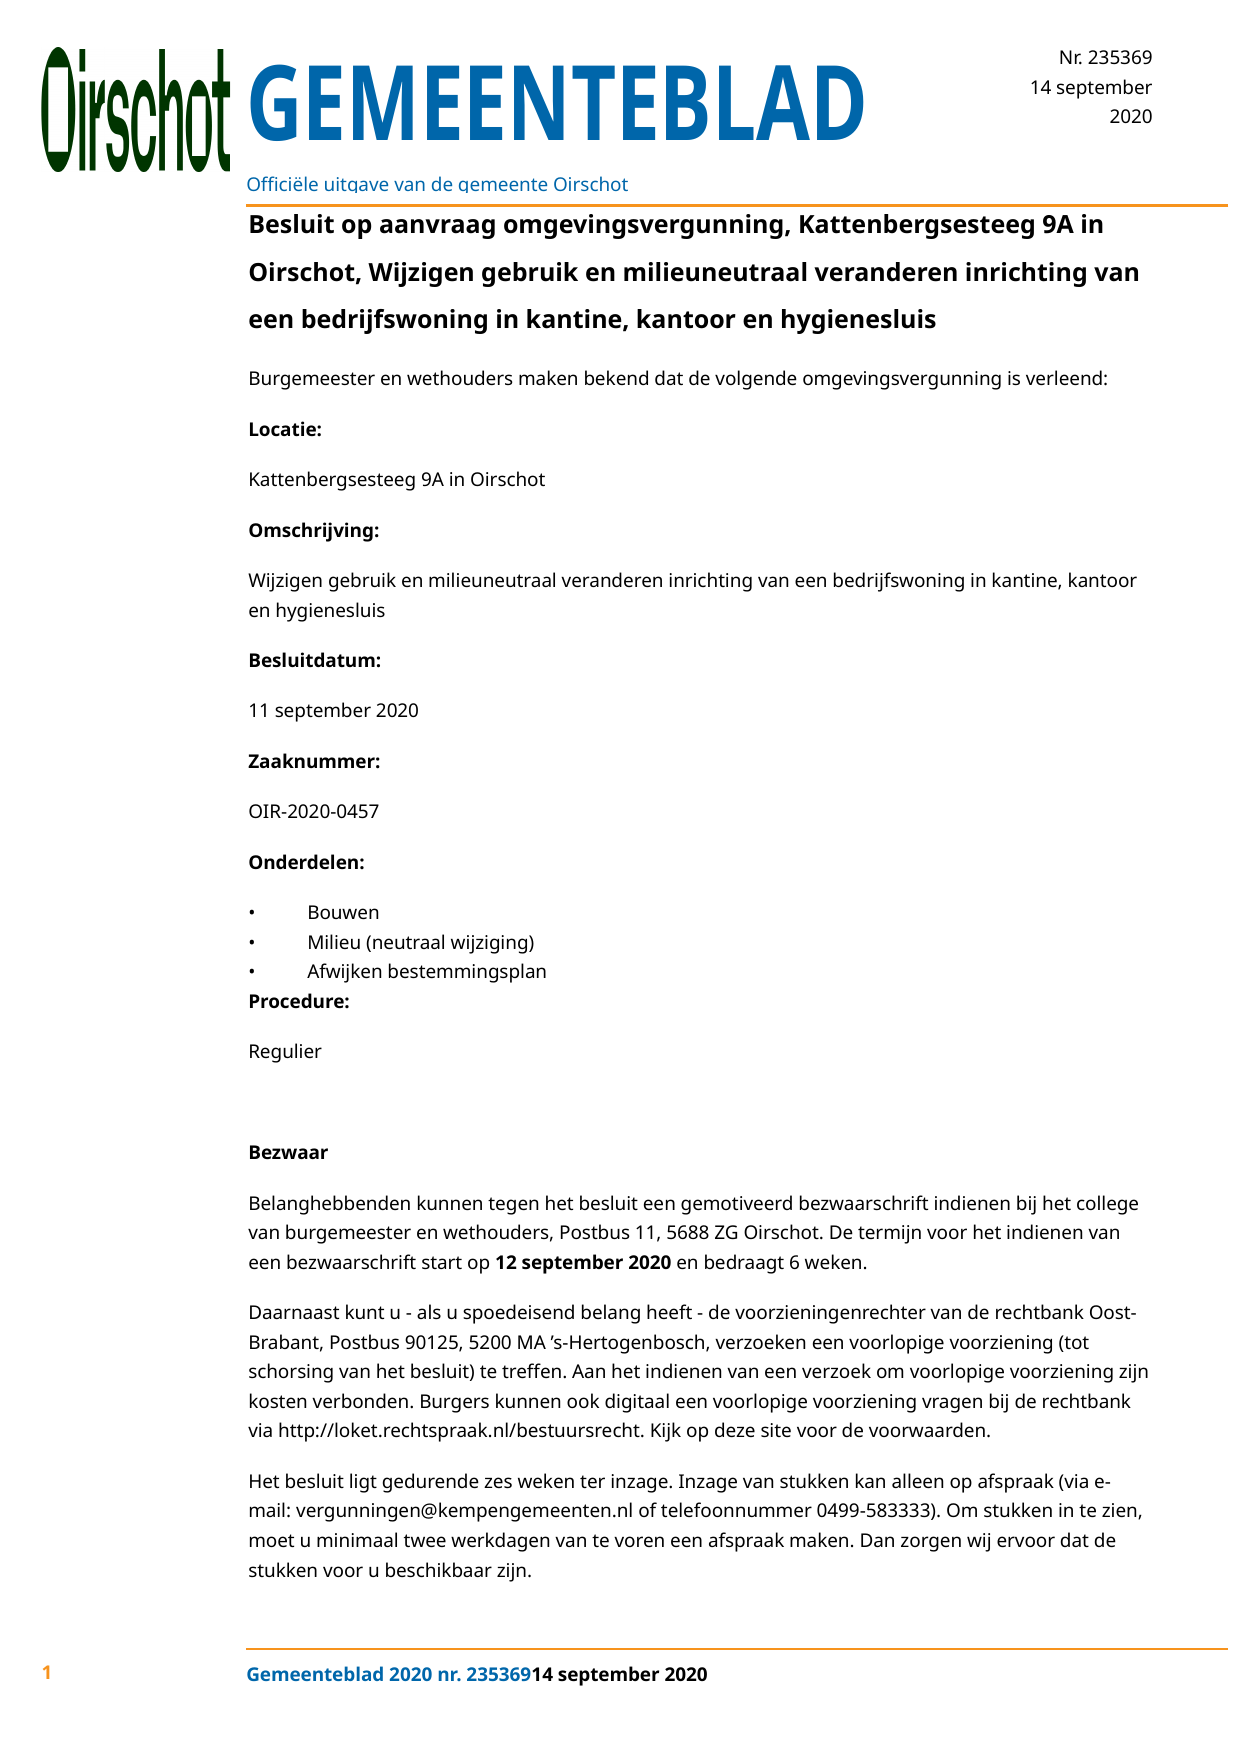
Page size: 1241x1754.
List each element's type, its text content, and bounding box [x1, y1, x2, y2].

list Milieu (neutraal wijziging) [248, 929, 1152, 954]
text Burgemeester en wethouders maken bekend dat de volgende omgevingsvergunning is verleend: [248, 366, 1152, 391]
text Procedure: [248, 988, 1152, 1014]
text Daarnaast kunt u - als u spoedeisend belang heeft - de voorzieningenrechter van de rechtbank Oost-Brabant, Postbus 90125, 5200 MA ’s-Hertogenbosch, verzoeken een voorlopige voorziening (tot schorsing van het besluit) te treffen. Aan het indienen van een verzoek om voorlopige voorziening zijn kosten verbonden. Burgers kunnen ook digitaal een voorlopige voorziening vragen bij de rechtbank via http://loket.rechtspraak.nl/bestuursrecht. Kijk op deze site voor de voorwaarden. [248, 1299, 1152, 1443]
text Locatie: [248, 416, 1152, 442]
text Wijzigen gebruik en milieuneutraal veranderen inrichting van een bedrijfswoning in kantine, kantoor en hygienesluis [248, 567, 1152, 622]
text Belanghebbenden kunnen tegen het besluit een gemotiveerd bezwaarschrift indienen bij het college van burgemeester en wethouders, Postbus 11, 5688 ZG Oirschot. De termijn voor het indienen van een bezwaarschrift start op 12 september 2020 en bedraagt 6 weken. [248, 1190, 1152, 1274]
text Zaaknummer: [248, 748, 1152, 774]
text Het besluit ligt gedurende zes weken ter inzage. Inzage van stukken kan alleen op afspraak (via e-mail: vergunningen@kempengemeenten.nl of telefoonnummer 0499-583333). Om stukken in te zien, moet u minimaal twee werkdagen van te voren een afspraak maken. Dan zorgen wij ervoor dat de stukken voor u beschikbaar zijn. [248, 1468, 1152, 1582]
list Bouwen [248, 899, 1152, 925]
text Besluit op aanvraag omgevingsvergunning, Kattenbergsesteeg 9A in Oirschot, Wijzigen gebruik en milieuneutraal veranderen inrichting van een bedrijfswoning in kantine, kantoor en hygienesluis [248, 207, 1152, 336]
text Onderdelen: [248, 849, 1152, 874]
text Besluitdatum: [248, 647, 1152, 673]
text Regulier [248, 1038, 1152, 1064]
picture [41, 47, 231, 172]
text Omschrijving: [248, 517, 1152, 542]
text Kattenbergsesteeg 9A in Oirschot [248, 466, 1152, 492]
text OIR-2020-0457 [248, 798, 1152, 824]
list Afwijken bestemmingsplan [248, 958, 1152, 984]
text 11 september 2020 [248, 698, 1152, 723]
text Bezwaar [248, 1139, 1152, 1165]
